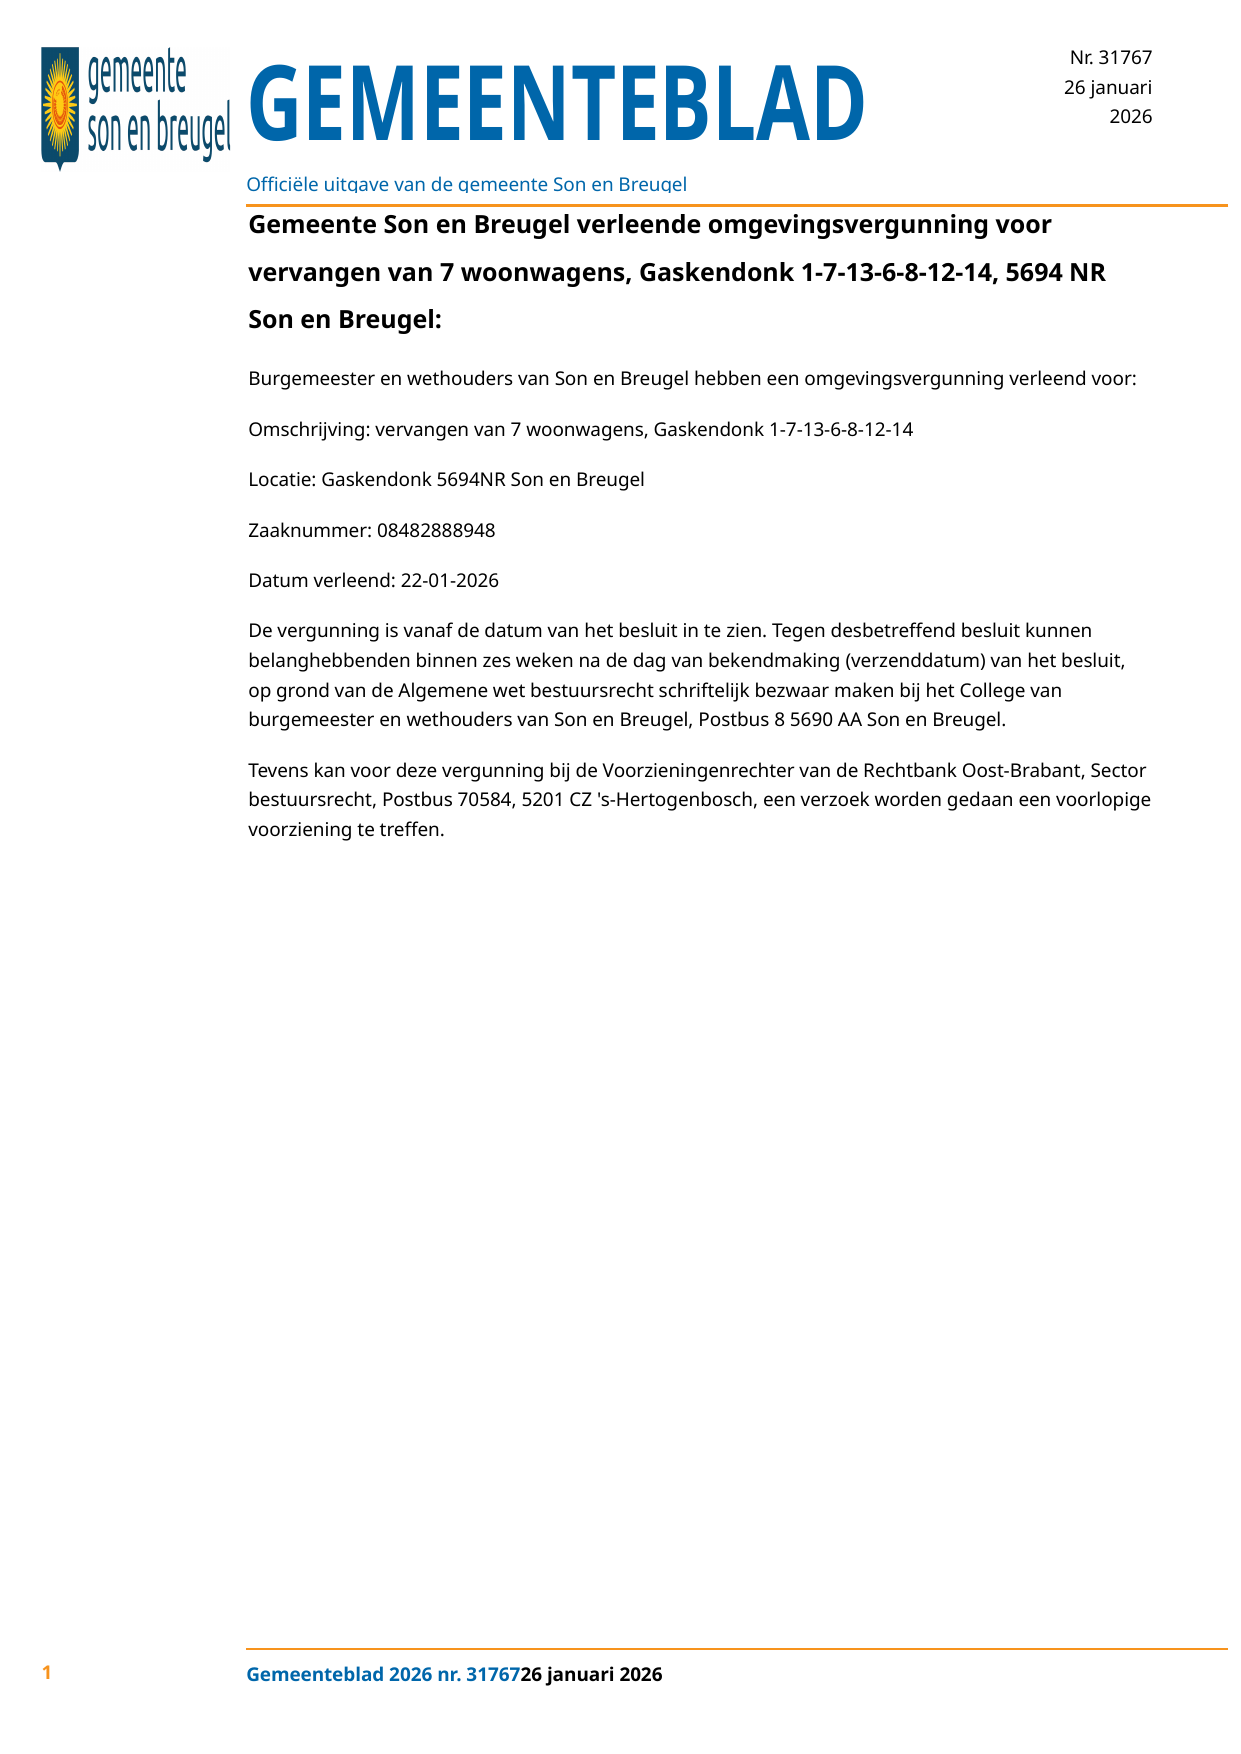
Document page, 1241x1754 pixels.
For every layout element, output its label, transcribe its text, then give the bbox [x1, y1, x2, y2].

text Zaaknummer: 08482888948 [248, 517, 1152, 542]
picture [41, 47, 231, 172]
text Burgemeester en wethouders van Son en Breugel hebben een omgevingsvergunning verleend voor: [248, 366, 1152, 391]
text Gemeente Son en Breugel verleende omgevingsvergunning voor vervangen van 7 woonwagens, Gaskendonk 1-7-13-6-8-12-14, 5694 NR Son en Breugel: [248, 207, 1152, 336]
text Tevens kan voor deze vergunning bij de Voorzieningenrechter van de Rechtbank Oost-Brabant, Sector bestuursrecht, Postbus 70584, 5201 CZ 's-Hertogenbosch, een verzoek worden gedaan een voorlopige voorziening te treffen. [248, 757, 1152, 842]
text De vergunning is vanaf de datum van het besluit in te zien. Tegen desbetreffend besluit kunnen belanghebbenden binnen zes weken na de dag van bekendmaking (verzenddatum) van het besluit, op grond van de Algemene wet bestuursrecht schriftelijk bezwaar maken bij het College van burgemeester en wethouders van Son en Breugel, Postbus 8 5690 AA Son en Breugel. [248, 618, 1152, 732]
text Omschrijving: vervangen van 7 woonwagens, Gaskendonk 1-7-13-6-8-12-14 [248, 416, 1152, 442]
text Locatie: Gaskendonk 5694NR Son en Breugel [248, 466, 1152, 492]
text Datum verleend: 22-01-2026 [248, 567, 1152, 593]
